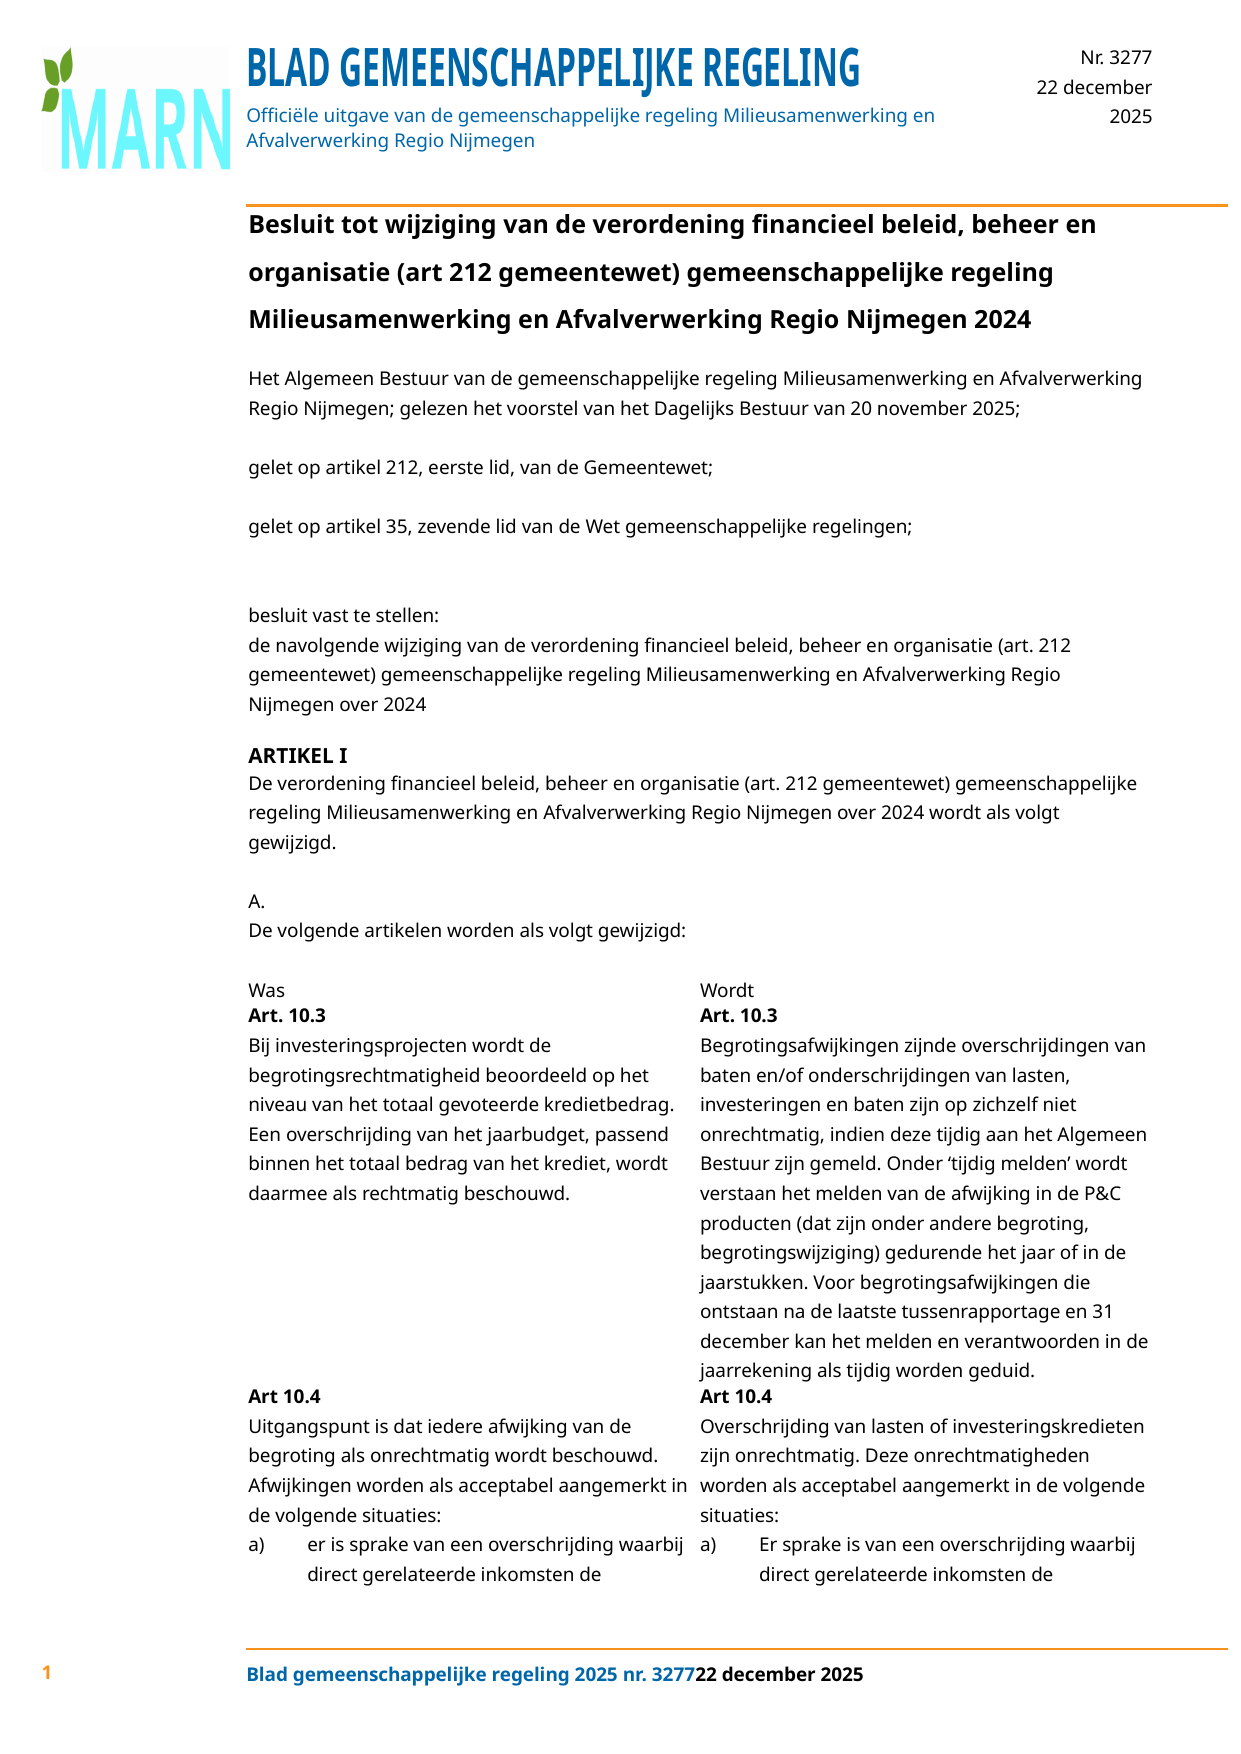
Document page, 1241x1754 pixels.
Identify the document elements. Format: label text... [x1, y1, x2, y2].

text gelet op artikel 212, eerste lid, van de Gemeentewet; [248, 454, 1152, 480]
text De volgende artikelen worden als volgt gewijzigd: [248, 918, 1152, 943]
text Besluit tot wijziging van de verordening financieel beleid, beheer en organisatie (art 212 gemeentewet) gemeenschappelijke regeling Milieusamenwerking en Afvalverwerking Regio Nijmegen 2024 [248, 207, 1152, 336]
text Het Algemeen Bestuur van de gemeenschappelijke regeling Milieusamenwerking en Afvalverwerking Regio Nijmegen; gelezen het voorstel van het Dagelijks Bestuur van 20 november 2025; [248, 366, 1152, 421]
text De verordening financieel beleid, beheer en organisatie (art. 212 gemeentewet) gemeenschappelijke regeling Milieusamenwerking en Afvalverwerking Regio Nijmegen over 2024 wordt als volgt gewijzigd. [248, 770, 1152, 855]
table_cell Art. 10.3 Bij investeringsprojecten wordt de begrotingsrechtmatigheid beoordeeld op het niveau van het totaal gevoteerde kredietbedrag. Een overschrijding van het jaarbudget, passend binnen het totaal bedrag van het krediet, wordt daarmee als rechtmatig beschouwd. [248, 1003, 700, 1383]
table_cell Art 10.4 Overschrijding van lasten of investeringskredieten zijn onrechtmatig. Deze onrechtmatigheden worden als acceptabel aangemerkt in de volgende situaties: Er sprake is van een overschrijding waarbij direct gerelateerde inkomsten de [700, 1384, 1152, 1587]
table_header Was [248, 977, 700, 1003]
text gelet op artikel 35, zevende lid van de Wet gemeenschappelijke regelingen; [248, 513, 1152, 539]
table_header Wordt [700, 977, 1152, 1003]
table_cell Art. 10.3 Begrotingsafwijkingen zijnde overschrijdingen van baten en/of onderschrijdingen van lasten, investeringen en baten zijn op zichzelf niet onrechtmatig, indien deze tijdig aan het Algemeen Bestuur zijn gemeld. Onder ‘tijdig melden’ wordt verstaan het melden van de afwijking in de P&C producten (dat zijn onder andere begroting, begrotingswijziging) gedurende het jaar of in de jaarstukken. Voor begrotingsafwijkingen die ontstaan na de laatste tussenrapportage en 31 december kan het melden en verantwoorden in de jaarrekening als tijdig worden geduid. [700, 1003, 1152, 1383]
picture [41, 47, 231, 172]
text A. [248, 888, 1152, 914]
text ARTIKEL I [248, 741, 1152, 770]
text de navolgende wijziging van de verordening financieel beleid, beheer en organisatie (art. 212 gemeentewet) gemeenschappelijke regeling Milieusamenwerking en Afvalverwerking Regio Nijmegen over 2024 [248, 632, 1152, 717]
text besluit vast te stellen: [248, 602, 1152, 628]
table_cell Art 10.4 Uitgangspunt is dat iedere afwijking van de begroting als onrechtmatig wordt beschouwd. Afwijkingen worden als acceptabel aangemerkt in de volgende situaties: er is sprake van een overschrijding waarbij direct gerelateerde inkomsten de [248, 1384, 700, 1587]
